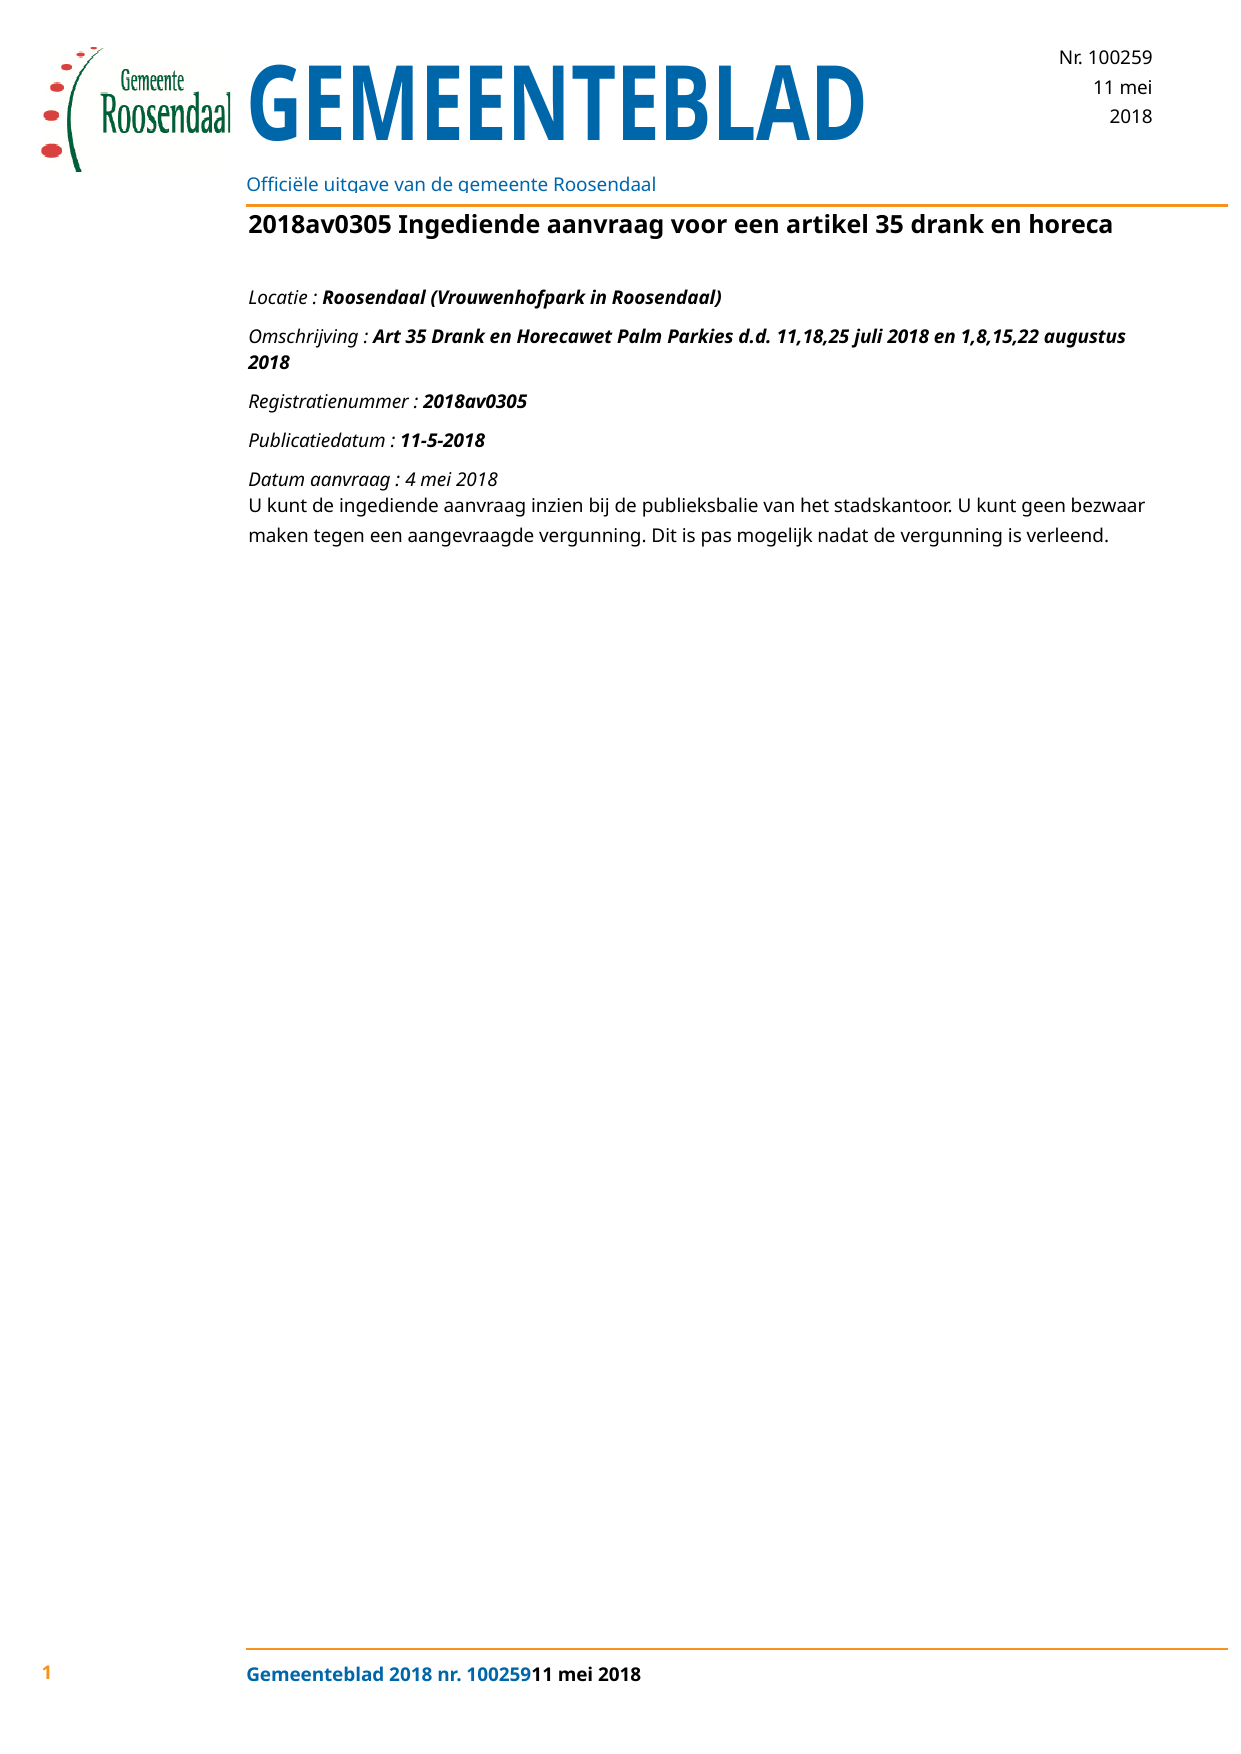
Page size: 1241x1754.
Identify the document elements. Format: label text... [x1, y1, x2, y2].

text Omschrijving : Art 35 Drank en Horecawet Palm Parkies d.d. 11,18,25 juli 2018 en 1,8,15,22 augustus 2018 [248, 323, 1152, 374]
picture [41, 47, 231, 172]
text Locatie : Roosendaal (Vrouwenhofpark in Roosendaal) [248, 284, 1152, 309]
text Registratienummer : 2018av0305 [248, 388, 1152, 414]
text U kunt de ingediende aanvraag inzien bij de publieksbalie van het stadskantoor. U kunt geen bezwaar maken tegen een aangevraagde vergunning. Dit is pas mogelijk nadat de vergunning is verleend. [248, 492, 1152, 548]
text Publicatiedatum : 11-5-2018 [248, 427, 1152, 453]
text 2018av0305 Ingediende aanvraag voor een artikel 35 drank en horeca [248, 207, 1152, 241]
text Datum aanvraag : 4 mei 2018 [248, 467, 1152, 492]
